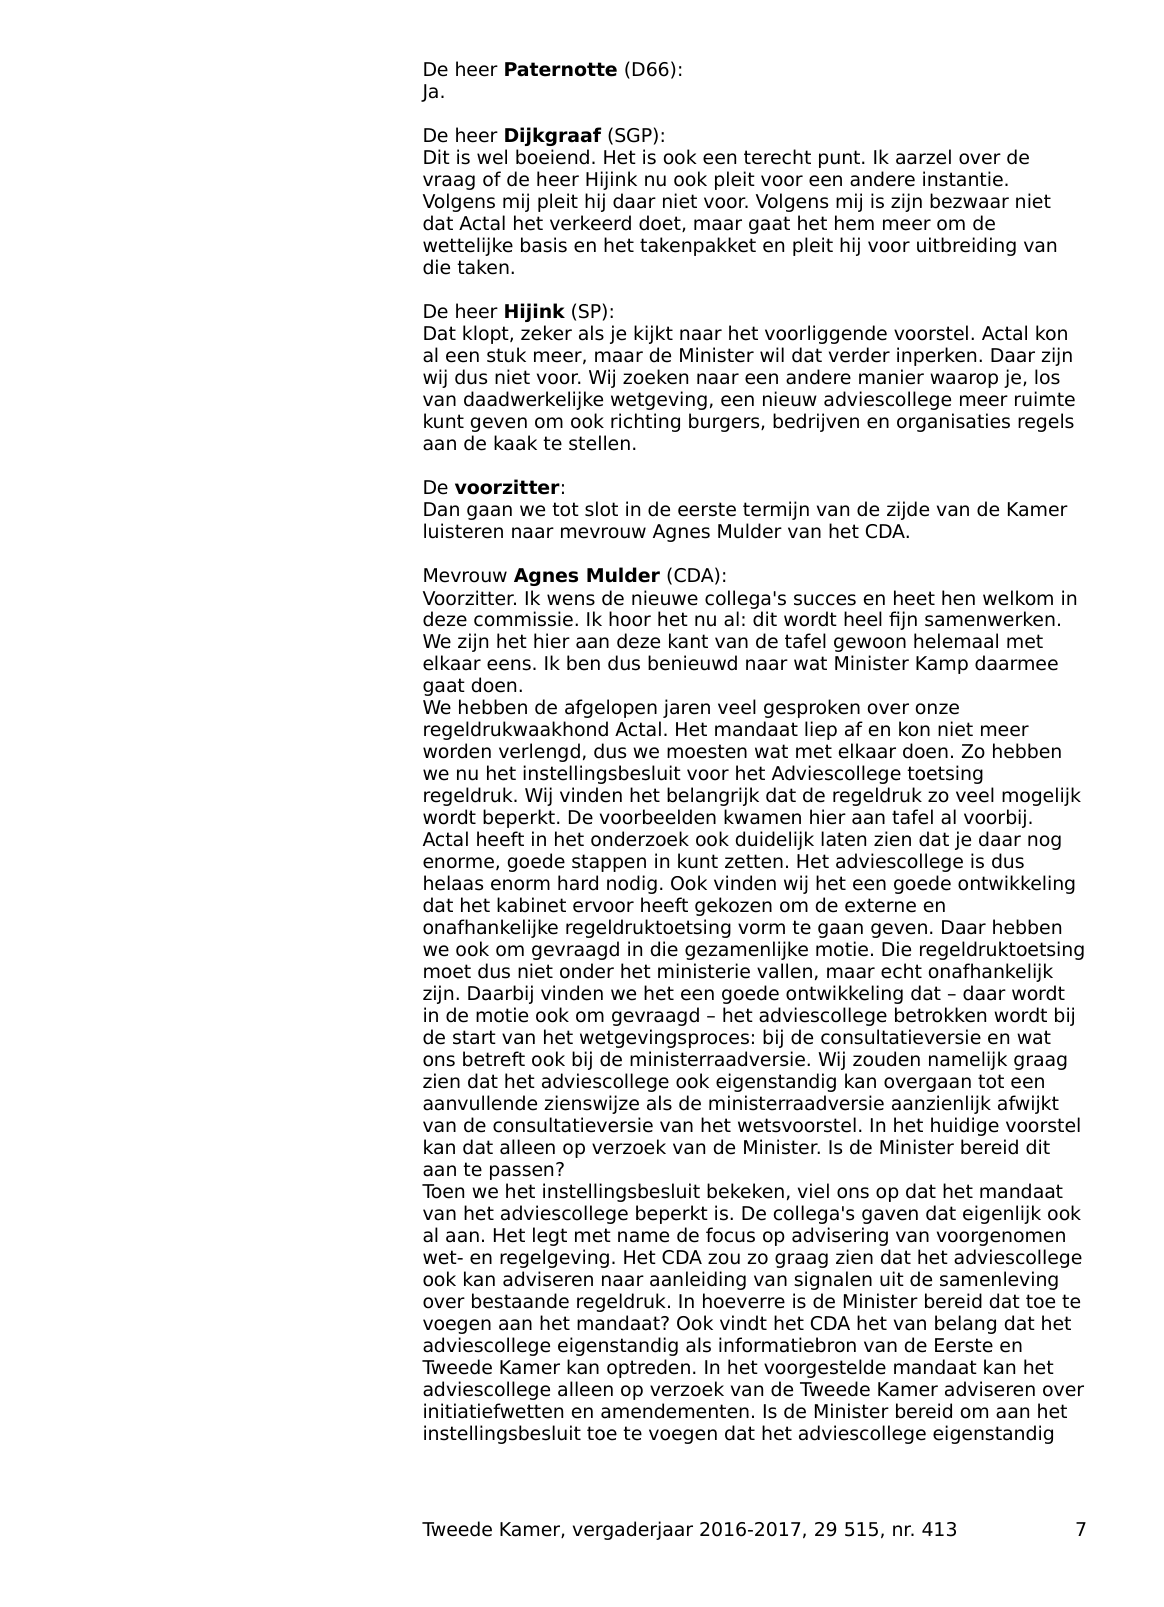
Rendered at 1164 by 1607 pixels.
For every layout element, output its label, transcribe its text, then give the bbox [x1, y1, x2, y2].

text Mevrouw Agnes Mulder (CDA): [422, 565, 1087, 587]
text Ja. [422, 81, 1087, 103]
text De heer Paternotte (D66): [422, 59, 1087, 81]
text Dit is wel boeiend. Het is ook een terecht punt. Ik aarzel over de vraag of de heer Hijink nu ook pleit voor een andere instantie. Volgens mij pleit hij daar niet voor. Volgens mij is zijn bezwaar niet dat Actal het verkeerd doet, maar gaat het hem meer om de wettelijke basis en het takenpakket en pleit hij voor uitbreiding van die taken. [422, 147, 1087, 279]
text De heer Hijink (SP): [422, 301, 1087, 323]
text Toen we het instellingsbesluit bekeken, viel ons op dat het mandaat van het adviescollege beperkt is. De collega's gaven dat eigenlijk ook al aan. Het legt met name de focus op advisering van voorgenomen wet- en regelgeving. Het CDA zou zo graag zien dat het adviescollege ook kan adviseren naar aanleiding van signalen uit de samenleving over bestaande regeldruk. In hoeverre is de Minister bereid dat toe te voegen aan het mandaat? Ook vindt het CDA het van belang dat het adviescollege eigenstandig als informatiebron van de Eerste en Tweede Kamer kan optreden. In het voorgestelde mandaat kan het adviescollege alleen op verzoek van de Tweede Kamer adviseren over initiatiefwetten en amendementen. Is de Minister bereid om aan het instellingsbesluit toe te voegen dat het adviescollege eigenstandig [422, 1181, 1087, 1444]
text De heer Dijkgraaf (SGP): [422, 125, 1087, 147]
text We hebben de afgelopen jaren veel gesproken over onze regeldrukwaakhond Actal. Het mandaat liep af en kon niet meer worden verlengd, dus we moesten wat met elkaar doen. Zo hebben we nu het instellingsbesluit voor het Adviescollege toetsing regeldruk. Wij vinden het belangrijk dat de regeldruk zo veel mogelijk wordt beperkt. De voorbeelden kwamen hier aan tafel al voorbij. Actal heeft in het onderzoek ook duidelijk laten zien dat je daar nog enorme, goede stappen in kunt zetten. Het adviescollege is dus helaas enorm hard nodig. Ook vinden wij het een goede ontwikkeling dat het kabinet ervoor heeft gekozen om de externe en onafhankelijke regeldruktoetsing vorm te gaan geven. Daar hebben we ook om gevraagd in die gezamenlijke motie. Die regeldruktoetsing moet dus niet onder het ministerie vallen, maar echt onafhankelijk zijn. Daarbij vinden we het een goede ontwikkeling dat – daar wordt in de motie ook om gevraagd – het adviescollege betrokken wordt bij de start van het wetgevingsproces: bij de consultatieversie en wat ons betreft ook bij de ministerraadversie. Wij zouden namelijk graag zien dat het adviescollege ook eigenstandig kan overgaan tot een aanvullende zienswijze als de ministerraadversie aanzienlijk afwijkt van de consultatieversie van het wetsvoorstel. In het huidige voorstel kan dat alleen op verzoek van de Minister. Is de Minister bereid dit aan te passen? [422, 697, 1087, 1181]
text Dan gaan we tot slot in de eerste termijn van de zijde van de Kamer luisteren naar mevrouw Agnes Mulder van het CDA. [422, 499, 1087, 543]
text Dat klopt, zeker als je kijkt naar het voorliggende voorstel. Actal kon al een stuk meer, maar de Minister wil dat verder inperken. Daar zijn wij dus niet voor. Wij zoeken naar een andere manier waarop je, los van daadwerkelijke wetgeving, een nieuw adviescollege meer ruimte kunt geven om ook richting burgers, bedrijven en organisaties regels aan de kaak te stellen. [422, 323, 1087, 455]
text Voorzitter. Ik wens de nieuwe collega's succes en heet hen welkom in deze commissie. Ik hoor het nu al: dit wordt heel fijn samenwerken. We zijn het hier aan deze kant van de tafel gewoon helemaal met elkaar eens. Ik ben dus benieuwd naar wat Minister Kamp daarmee gaat doen. [422, 587, 1087, 697]
text De voorzitter: [422, 477, 1087, 499]
